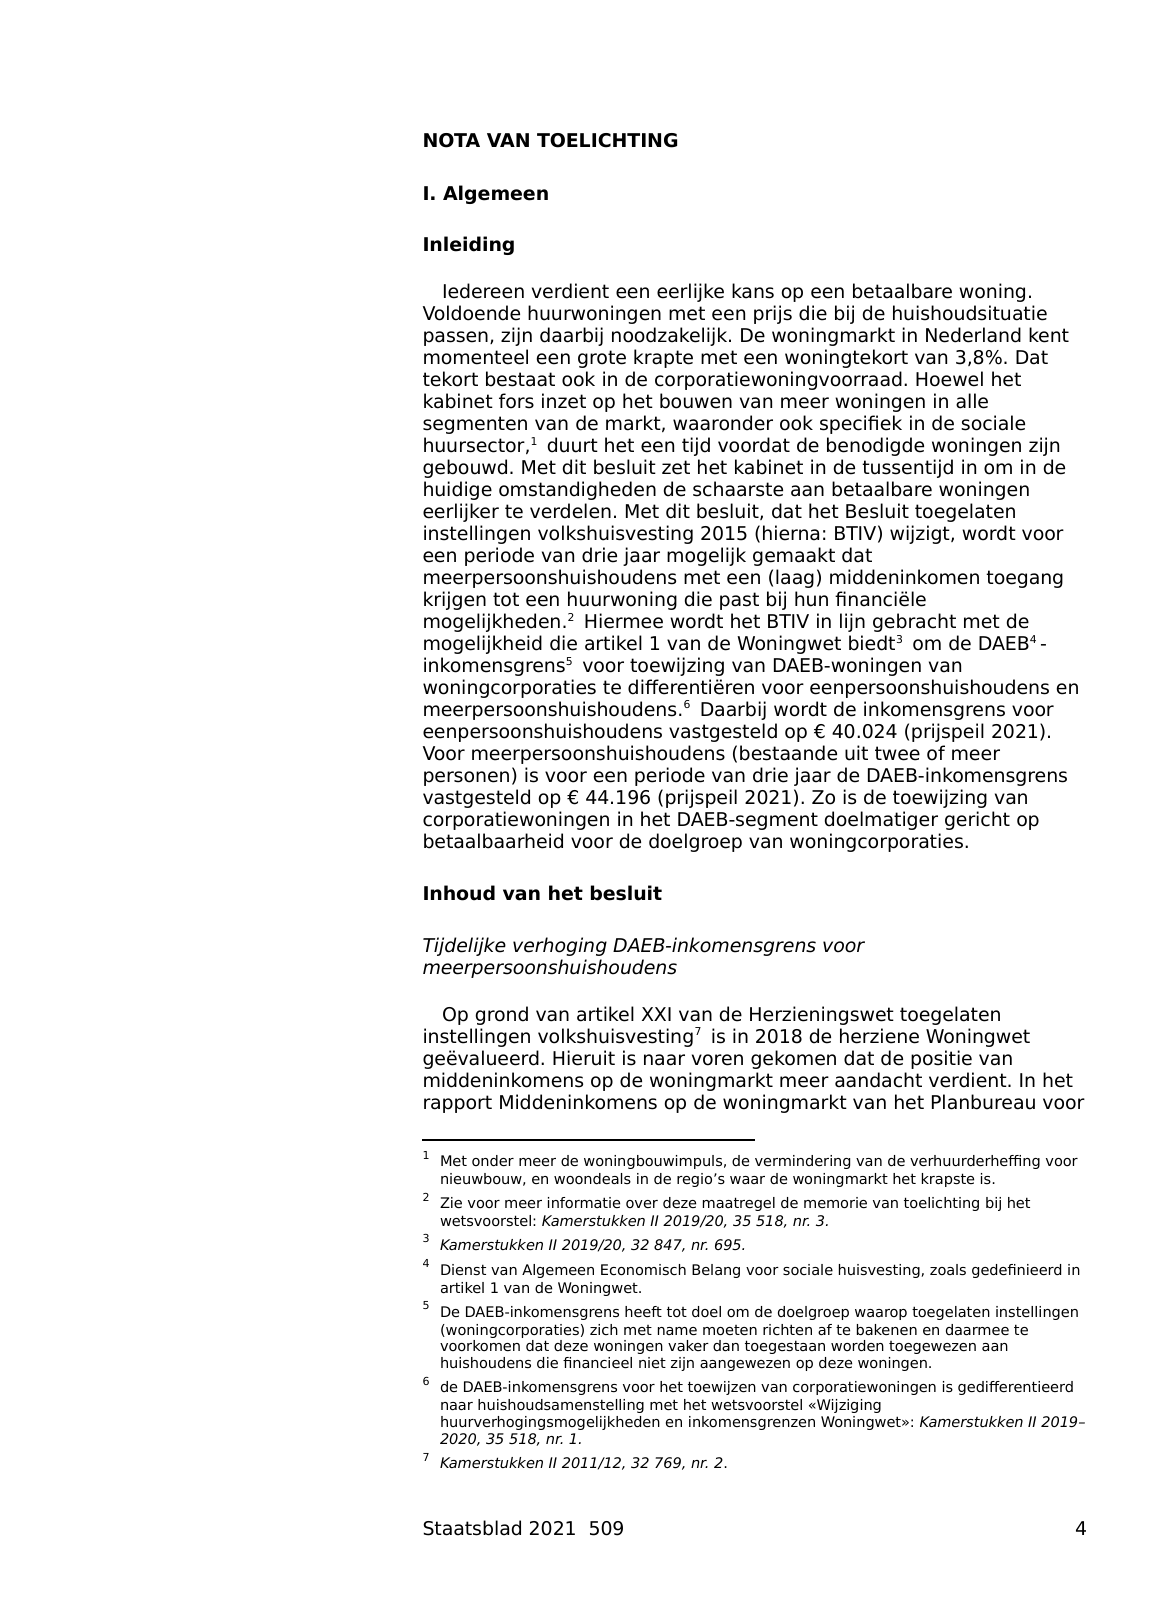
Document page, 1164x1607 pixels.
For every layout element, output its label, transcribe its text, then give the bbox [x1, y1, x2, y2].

text Zie voor meer informatie over deze maatregel de memorie van toelichting bij het wetsvoorstel: Kamerstukken II 2019/20, 35 518, nr. 3. [422, 1191, 1087, 1230]
subtitle Inhoud van het besluit [422, 883, 1087, 905]
text de DAEB-inkomensgrens voor het toewijzen van corporatiewoningen is gedifferentieerd naar huishoudsamenstelling met het wetsvoorstel «Wijziging huurverhogingsmogelijkheden en inkomensgrenzen Woningwet»: Kamerstukken II 2019–2020, 35 518, nr. 1. [422, 1375, 1087, 1448]
text Iedereen verdient een eerlijke kans op een betaalbare woning. Voldoende huurwoningen met een prijs die bij de huishoudsituatie passen, zijn daarbij noodzakelijk. De woningmarkt in Nederland kent momenteel een grote krapte met een woningtekort van 3,8%. Dat tekort bestaat ook in de corporatiewoningvoorraad. Hoewel het kabinet fors inzet op het bouwen van meer woningen in alle segmenten van de markt, waaronder ook specifiek in de sociale huursector, duurt het een tijd voordat de benodigde woningen zijn gebouwd. Met dit besluit zet het kabinet in de tussentijd in om in de huidige omstandigheden de schaarste aan betaalbare woningen eerlijker te verdelen. Met dit besluit, dat het Besluit toegelaten instellingen volkshuisvesting 2015 (hierna: BTIV) wijzigt, wordt voor een periode van drie jaar mogelijk gemaakt dat meerpersoonshuishoudens met een (laag) middeninkomen toegang krijgen tot een huurwoning die past bij hun financiële mogelijkheden. Hiermee wordt het BTIV in lijn gebracht met de mogelijkheid die artikel 1 van de Woningwet biedt om de DAEB-inkomensgrens voor toewijzing van DAEB-woningen van woningcorporaties te differentiëren voor eenpersoonshuishoudens en meerpersoonshuishoudens. Daarbij wordt de inkomensgrens voor eenpersoonshuishoudens vastgesteld op € 40.024 (prijspeil 2021). Voor meerpersoonshuishoudens (bestaande uit twee of meer personen) is voor een periode van drie jaar de DAEB-inkomensgrens vastgesteld op € 44.196 (prijspeil 2021). Zo is de toewijzing van corporatiewoningen in het DAEB-segment doelmatiger gericht op betaalbaarheid voor de doelgroep van woningcorporaties. [422, 281, 1087, 853]
text Kamerstukken II 2011/12, 32 769, nr. 2. [422, 1451, 1087, 1473]
subtitle NOTA VAN TOELICHTING [422, 130, 1087, 152]
text Met onder meer de woningbouwimpuls, de vermindering van de verhuurderheffing voor nieuwbouw, en woondeals in de regio’s waar de woningmarkt het krapste is. [422, 1149, 1087, 1188]
subtitle I. Algemeen [422, 182, 1087, 204]
subtitle Inleiding [422, 234, 1087, 256]
text Kamerstukken II 2019/20, 32 847, nr. 695. [422, 1233, 1087, 1255]
text Dienst van Algemeen Economisch Belang voor sociale huisvesting, zoals gedefinieerd in artikel 1 van de Woningwet. [422, 1258, 1087, 1297]
subtitle Tijdelijke verhoging DAEB-inkomensgrens voor meerpersoonshuishoudens [422, 935, 1087, 979]
text De DAEB-inkomensgrens heeft tot doel om de doelgroep waarop toegelaten instellingen (woningcorporaties) zich met name moeten richten af te bakenen en daarmee te voorkomen dat deze woningen vaker dan toegestaan worden toegewezen aan huishoudens die financieel niet zijn aangewezen op deze woningen. [422, 1299, 1087, 1372]
text Op grond van artikel XXI van de Herzieningswet toegelaten instellingen volkshuisvesting is in 2018 de herziene Woningwet geëvalueerd. Hieruit is naar voren gekomen dat de positie van middeninkomens op de woningmarkt meer aandacht verdient. In het rapport Middeninkomens op de woningmarkt van het Planbureau voor [422, 1004, 1087, 1114]
